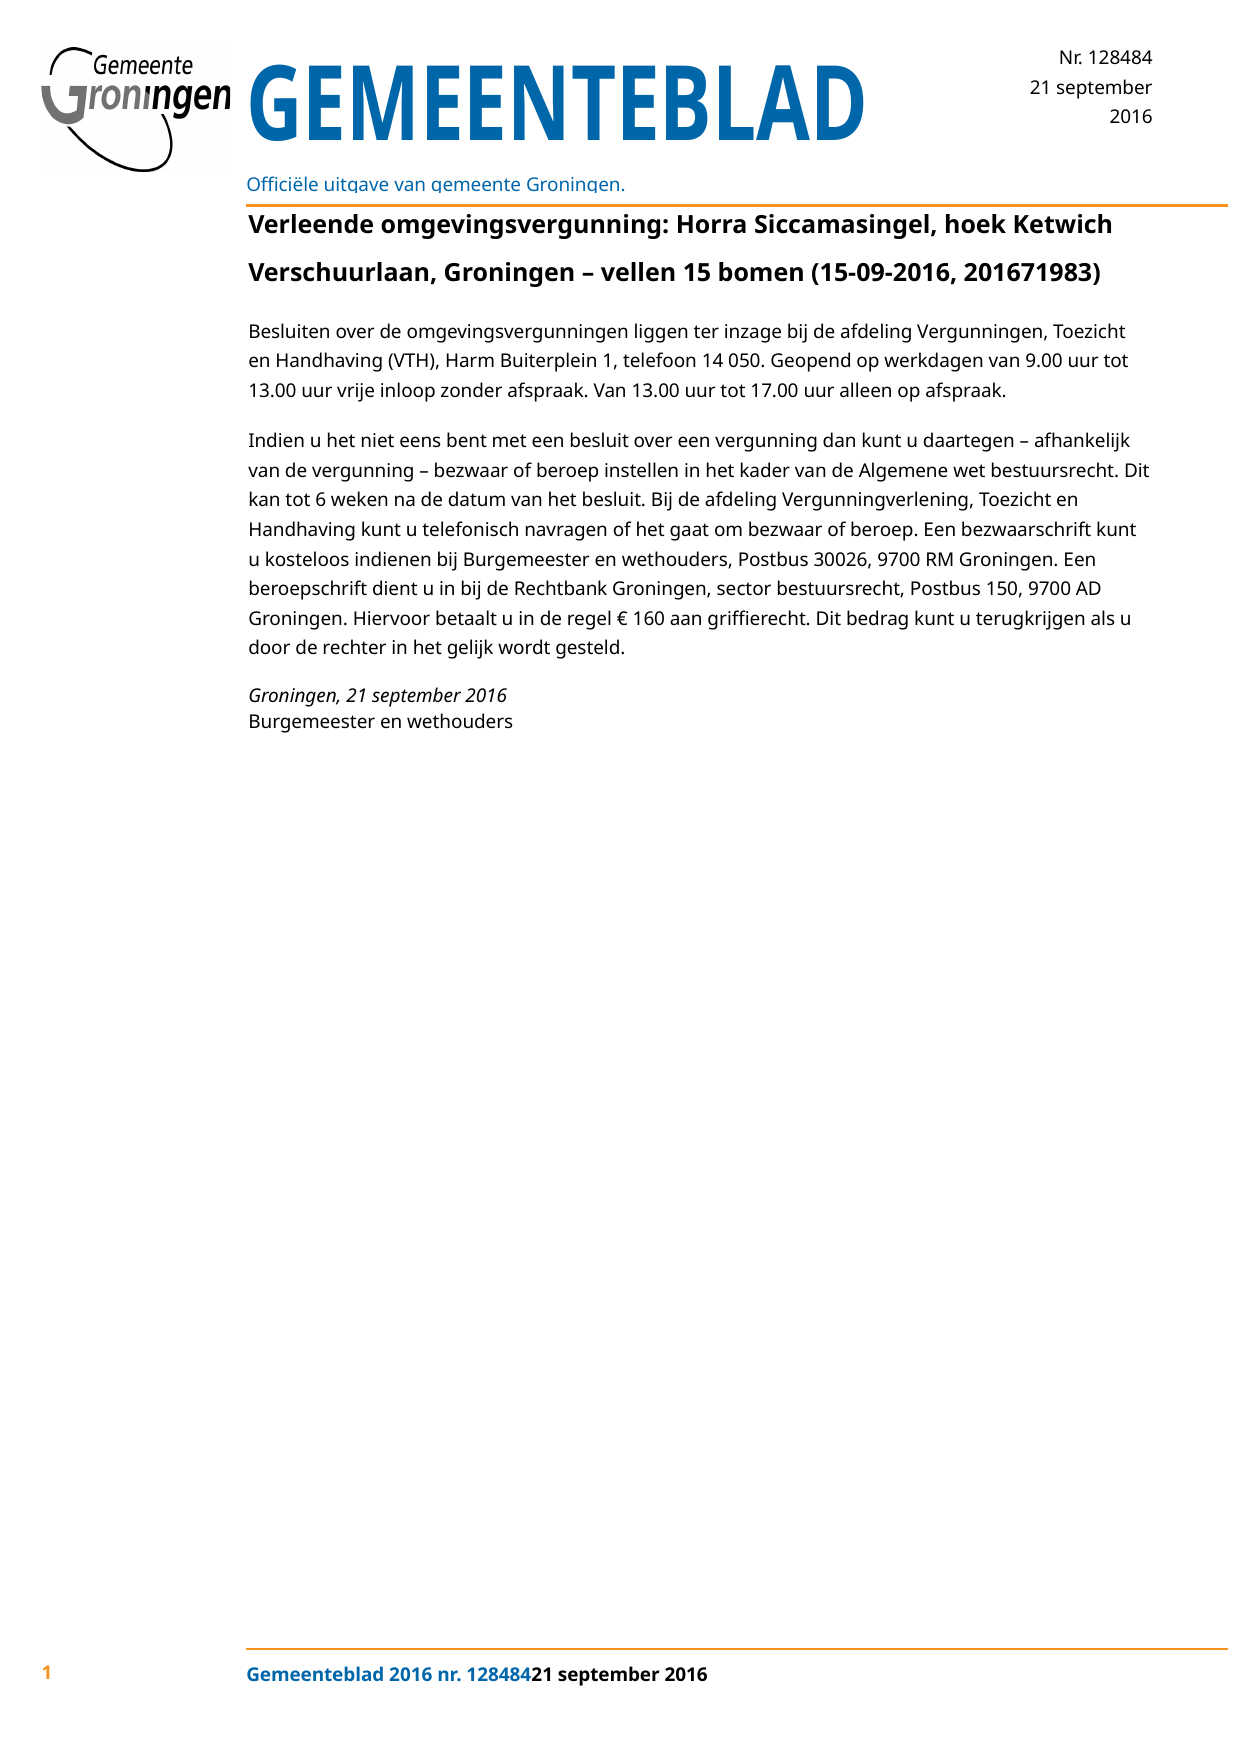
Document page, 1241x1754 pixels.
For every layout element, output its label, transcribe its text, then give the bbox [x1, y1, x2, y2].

text Groningen, 21 september 2016 [248, 682, 1152, 708]
picture [41, 47, 231, 172]
text Besluiten over de omgevingsvergunningen liggen ter inzage bij de afdeling Vergunningen, Toezicht en Handhaving (VTH), Harm Buiterplein 1, telefoon 14 050. Geopend op werkdagen van 9.00 uur tot 13.00 uur vrije inloop zonder afspraak. Van 13.00 uur tot 17.00 uur alleen op afspraak. [248, 318, 1152, 403]
text Verleende omgevingsvergunning: Horra Siccamasingel, hoek Ketwich Verschuurlaan, Groningen – vellen 15 bomen (15-09-2016, 201671983) [248, 207, 1152, 288]
text Burgemeester en wethouders [248, 708, 1152, 734]
text Indien u het niet eens bent met een besluit over een vergunning dan kunt u daartegen – afhankelijk van de vergunning – bezwaar of beroep instellen in het kader van de Algemene wet bestuursrecht. Dit kan tot 6 weken na de datum van het besluit. Bij de afdeling Vergunningverlening, Toezicht en Handhaving kunt u telefonisch navragen of het gaat om bezwaar of beroep. Een bezwaarschrift kunt u kosteloos indienen bij Burgemeester en wethouders, Postbus 30026, 9700 RM Groningen. Een beroepschrift dient u in bij de Rechtbank Groningen, sector bestuursrecht, Postbus 150, 9700 AD Groningen. Hiervoor betaalt u in de regel € 160 aan griffierecht. Dit bedrag kunt u terugkrijgen als u door de rechter in het gelijk wordt gesteld. [248, 427, 1152, 660]
